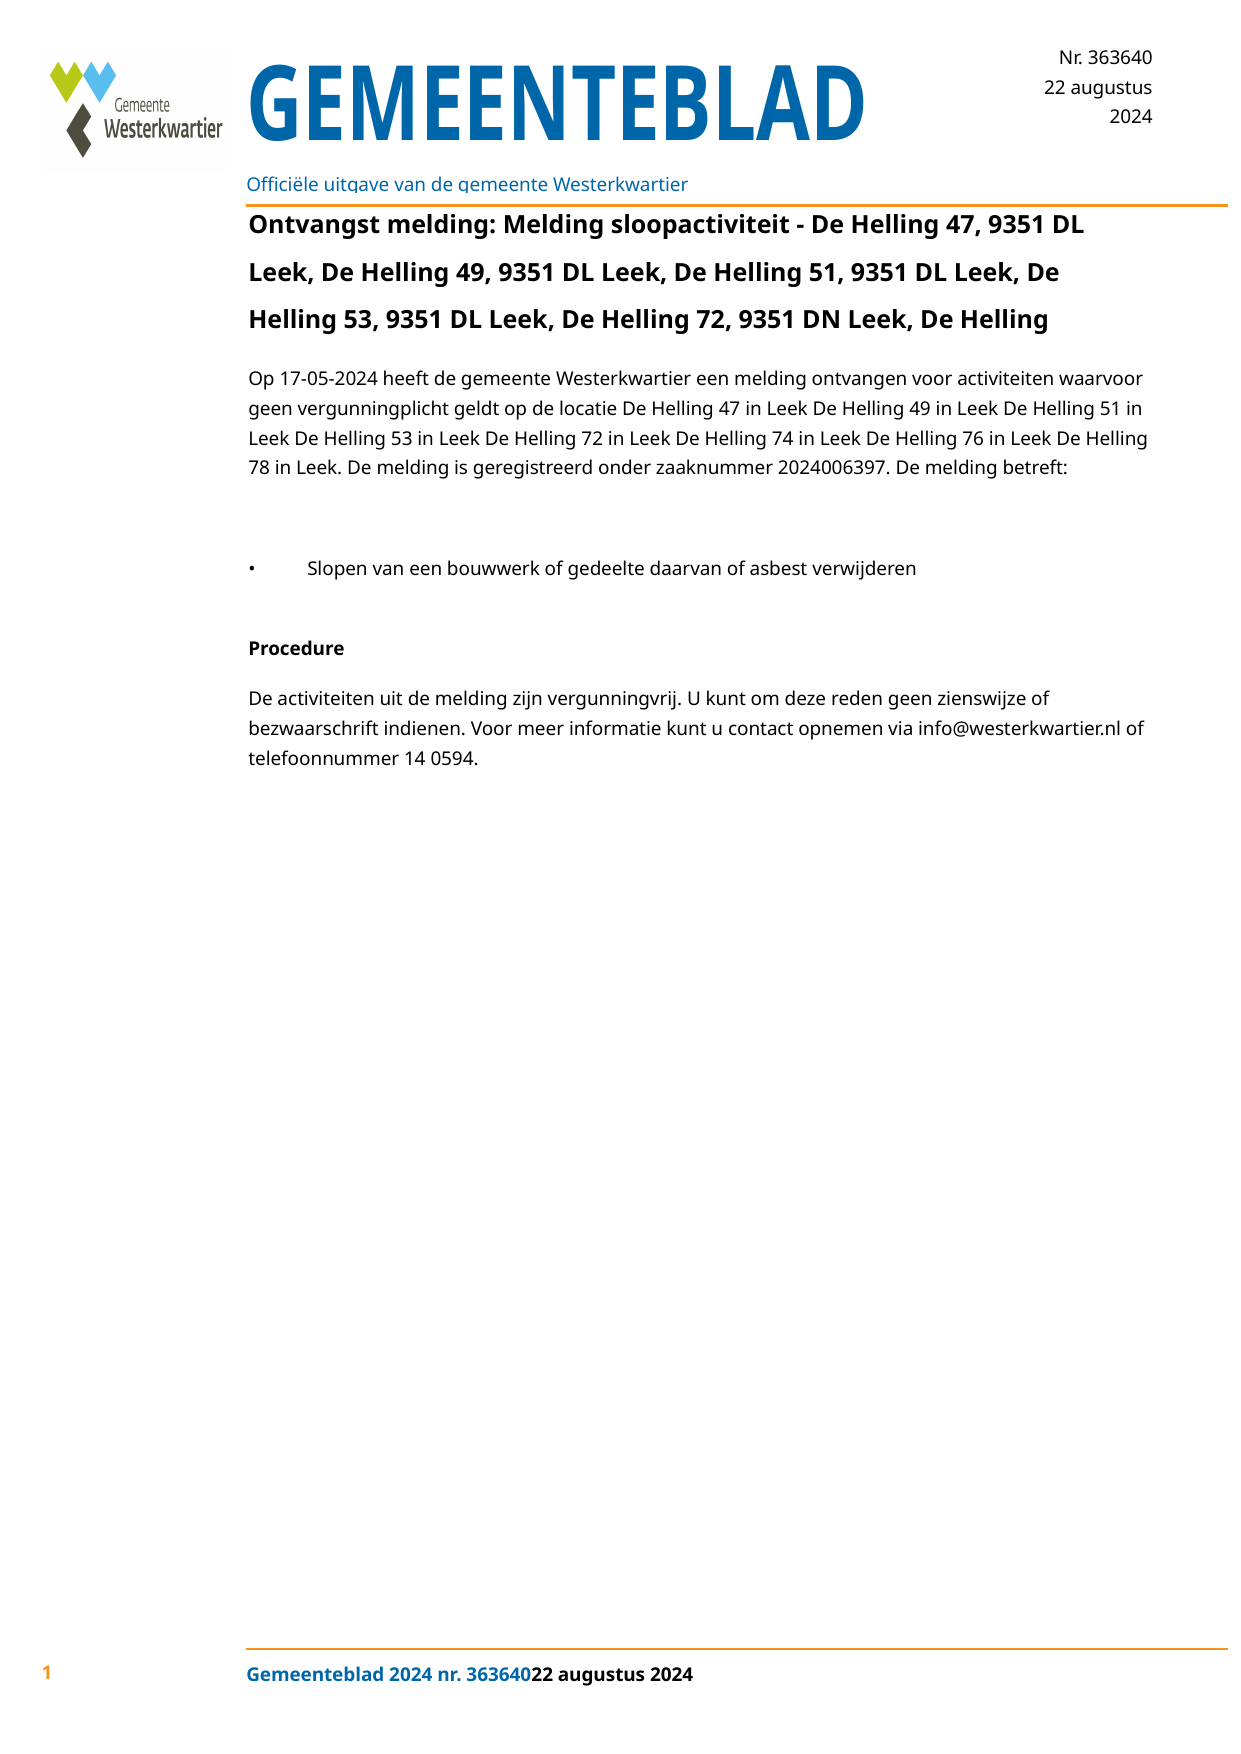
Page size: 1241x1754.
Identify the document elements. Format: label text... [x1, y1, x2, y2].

text De activiteiten uit de melding zijn vergunningvrij. U kunt om deze reden geen zienswijze of bezwaarschrift indienen. Voor meer informatie kunt u contact opnemen via info@westerkwartier.nl of telefoonnummer 14 0594. [248, 686, 1152, 770]
text Op 17-05-2024 heeft de gemeente Westerkwartier een melding ontvangen voor activiteiten waarvoor geen vergunningplicht geldt op de locatie De Helling 47 in Leek De Helling 49 in Leek De Helling 51 in Leek De Helling 53 in Leek De Helling 72 in Leek De Helling 74 in Leek De Helling 76 in Leek De Helling 78 in Leek. De melding is geregistreerd onder zaaknummer 2024006397. De melding betreft: [248, 366, 1152, 480]
picture [41, 47, 231, 172]
text Ontvangst melding: Melding sloopactiviteit - De Helling 47, 9351 DL Leek, De Helling 49, 9351 DL Leek, De Helling 51, 9351 DL Leek, De Helling 53, 9351 DL Leek, De Helling 72, 9351 DN Leek, De Helling [248, 207, 1152, 336]
list Slopen van een bouwwerk of gedeelte daarvan of asbest verwijderen [248, 555, 1152, 581]
text Procedure [248, 635, 1152, 661]
